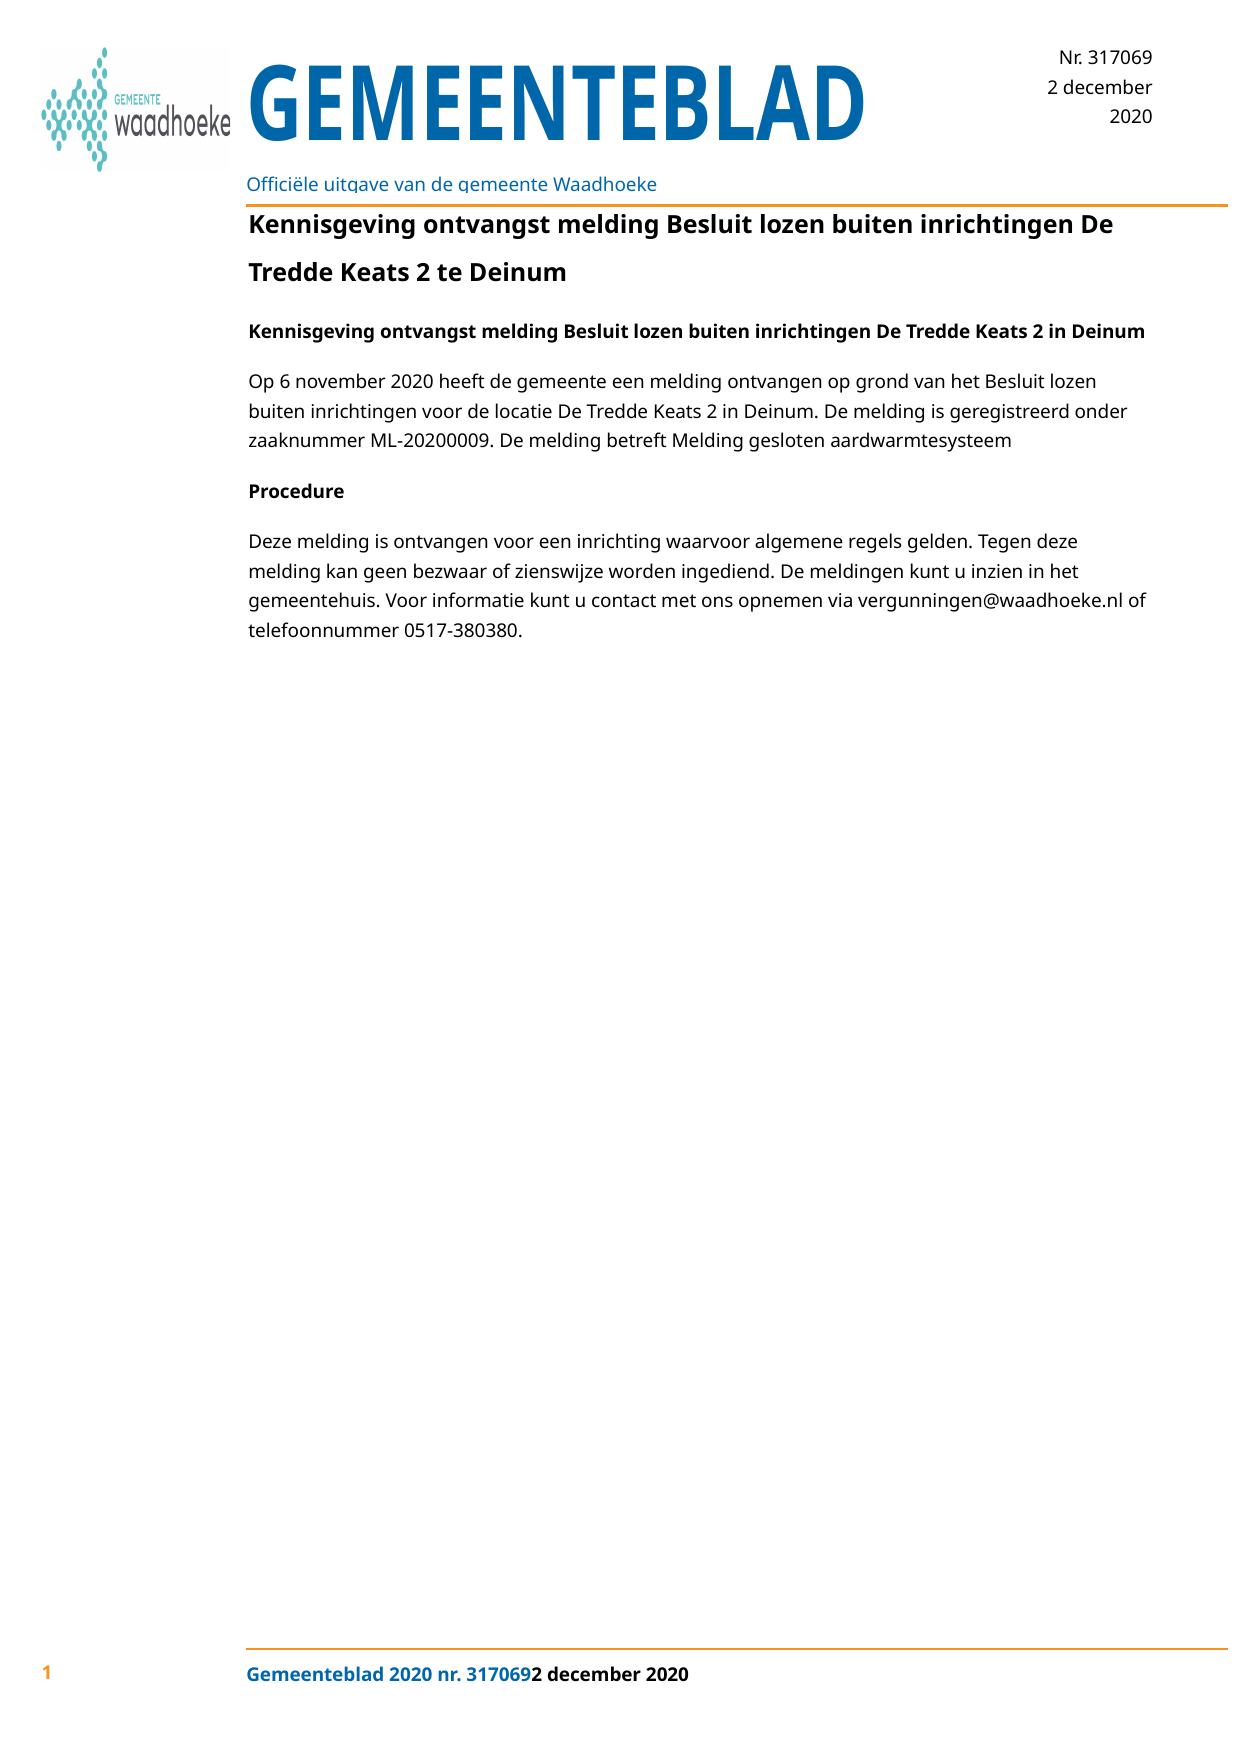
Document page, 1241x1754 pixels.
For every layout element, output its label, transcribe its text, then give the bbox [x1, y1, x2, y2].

text Op 6 november 2020 heeft de gemeente een melding ontvangen op grond van het Besluit lozen buiten inrichtingen voor de locatie De Tredde Keats 2 in Deinum. De melding is geregistreerd onder zaaknummer ML-20200009. De melding betreft Melding gesloten aardwarmtesysteem [248, 368, 1152, 453]
text Deze melding is ontvangen voor een inrichting waarvoor algemene regels gelden. Tegen deze melding kan geen bezwaar of zienswijze worden ingediend. De meldingen kunt u inzien in het gemeentehuis. Voor informatie kunt u contact met ons opnemen via vergunningen@waadhoeke.nl of telefoonnummer 0517-380380. [248, 528, 1152, 643]
text Procedure [248, 478, 1152, 504]
picture [41, 47, 231, 172]
text Kennisgeving ontvangst melding Besluit lozen buiten inrichtingen De Tredde Keats 2 te Deinum [248, 207, 1152, 288]
text Kennisgeving ontvangst melding Besluit lozen buiten inrichtingen De Tredde Keats 2 in Deinum [248, 318, 1152, 344]
